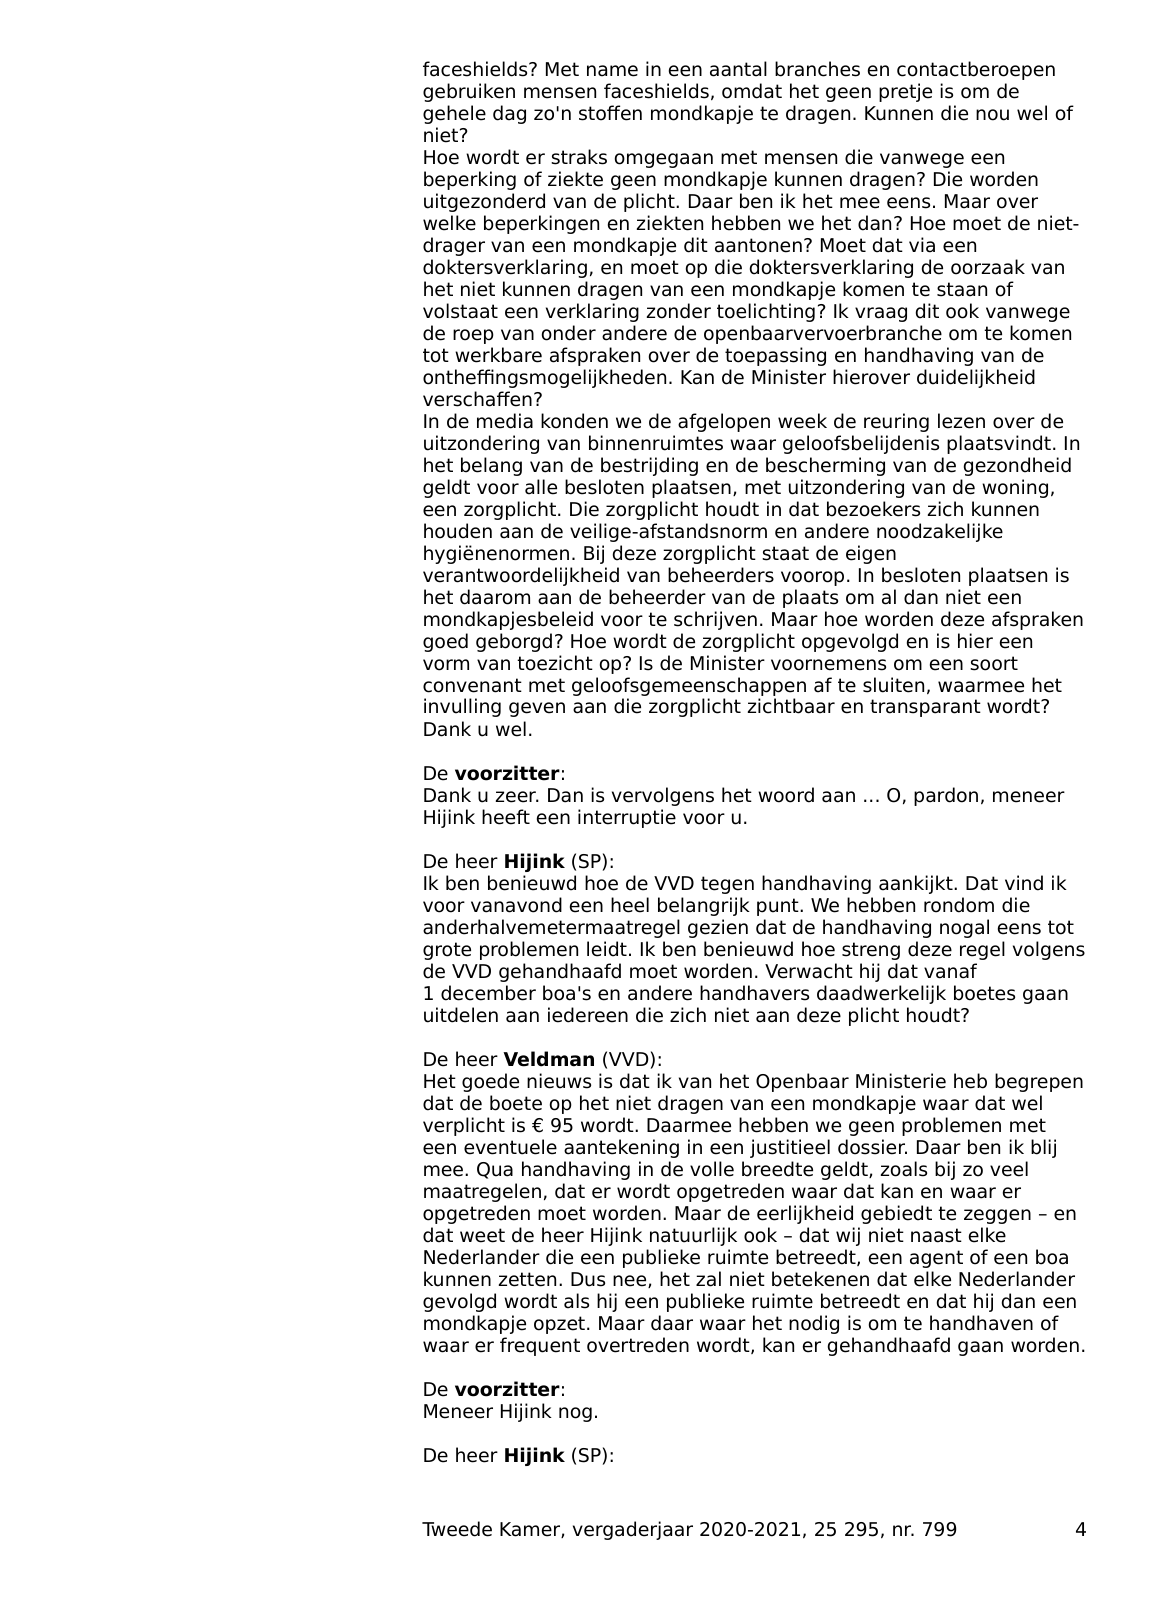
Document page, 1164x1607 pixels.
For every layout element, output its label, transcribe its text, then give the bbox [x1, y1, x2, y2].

text faceshields? Met name in een aantal branches en contactberoepen gebruiken mensen faceshields, omdat het geen pretje is om de gehele dag zo'n stoffen mondkapje te dragen. Kunnen die nou wel of niet? [422, 59, 1087, 147]
text De heer Hijink (SP): [422, 1445, 1087, 1467]
text De voorzitter: [422, 1379, 1087, 1401]
text Dank u zeer. Dan is vervolgens het woord aan ... O, pardon, meneer Hijink heeft een interruptie voor u. [422, 784, 1087, 828]
text Hoe wordt er straks omgegaan met mensen die vanwege een beperking of ziekte geen mondkapje kunnen dragen? Die worden uitgezonderd van de plicht. Daar ben ik het mee eens. Maar over welke beperkingen en ziekten hebben we het dan? Hoe moet de niet-drager van een mondkapje dit aantonen? Moet dat via een doktersverklaring, en moet op die doktersverklaring de oorzaak van het niet kunnen dragen van een mondkapje komen te staan of volstaat een verklaring zonder toelichting? Ik vraag dit ook vanwege de roep van onder andere de openbaarvervoerbranche om te komen tot werkbare afspraken over de toepassing en handhaving van de ontheffingsmogelijkheden. Kan de Minister hierover duidelijkheid verschaffen? [422, 147, 1087, 411]
text In de media konden we de afgelopen week de reuring lezen over de uitzondering van binnenruimtes waar geloofsbelijdenis plaatsvindt. In het belang van de bestrijding en de bescherming van de gezondheid geldt voor alle besloten plaatsen, met uitzondering van de woning, een zorgplicht. Die zorgplicht houdt in dat bezoekers zich kunnen houden aan de veilige-afstandsnorm en andere noodzakelijke hygiënenormen. Bij deze zorgplicht staat de eigen verantwoordelijkheid van beheerders voorop. In besloten plaatsen is het daarom aan de beheerder van de plaats om al dan niet een mondkapjesbeleid voor te schrijven. Maar hoe worden deze afspraken goed geborgd? Hoe wordt de zorgplicht opgevolgd en is hier een vorm van toezicht op? Is de Minister voornemens om een soort convenant met geloofsgemeenschappen af te sluiten, waarmee het invulling geven aan die zorgplicht zichtbaar en transparant wordt? [422, 411, 1087, 718]
text Meneer Hijink nog. [422, 1401, 1087, 1423]
text De voorzitter: [422, 763, 1087, 784]
text Ik ben benieuwd hoe de VVD tegen handhaving aankijkt. Dat vind ik voor vanavond een heel belangrijk punt. We hebben rondom die anderhalvemetermaatregel gezien dat de handhaving nogal eens tot grote problemen leidt. Ik ben benieuwd hoe streng deze regel volgens de VVD gehandhaafd moet worden. Verwacht hij dat vanaf 1 december boa's en andere handhavers daadwerkelijk boetes gaan uitdelen aan iedereen die zich niet aan deze plicht houdt? [422, 873, 1087, 1027]
text De heer Veldman (VVD): [422, 1049, 1087, 1071]
text Het goede nieuws is dat ik van het Openbaar Ministerie heb begrepen dat de boete op het niet dragen van een mondkapje waar dat wel verplicht is € 95 wordt. Daarmee hebben we geen problemen met een eventuele aantekening in een justitieel dossier. Daar ben ik blij mee. Qua handhaving in de volle breedte geldt, zoals bij zo veel maatregelen, dat er wordt opgetreden waar dat kan en waar er opgetreden moet worden. Maar de eerlijkheid gebiedt te zeggen – en dat weet de heer Hijink natuurlijk ook – dat wij niet naast elke Nederlander die een publieke ruimte betreedt, een agent of een boa kunnen zetten. Dus nee, het zal niet betekenen dat elke Nederlander gevolgd wordt als hij een publieke ruimte betreedt en dat hij dan een mondkapje opzet. Maar daar waar het nodig is om te handhaven of waar er frequent overtreden wordt, kan er gehandhaafd gaan worden. [422, 1071, 1087, 1356]
text Dank u wel. [422, 718, 1087, 740]
text De heer Hijink (SP): [422, 851, 1087, 873]
